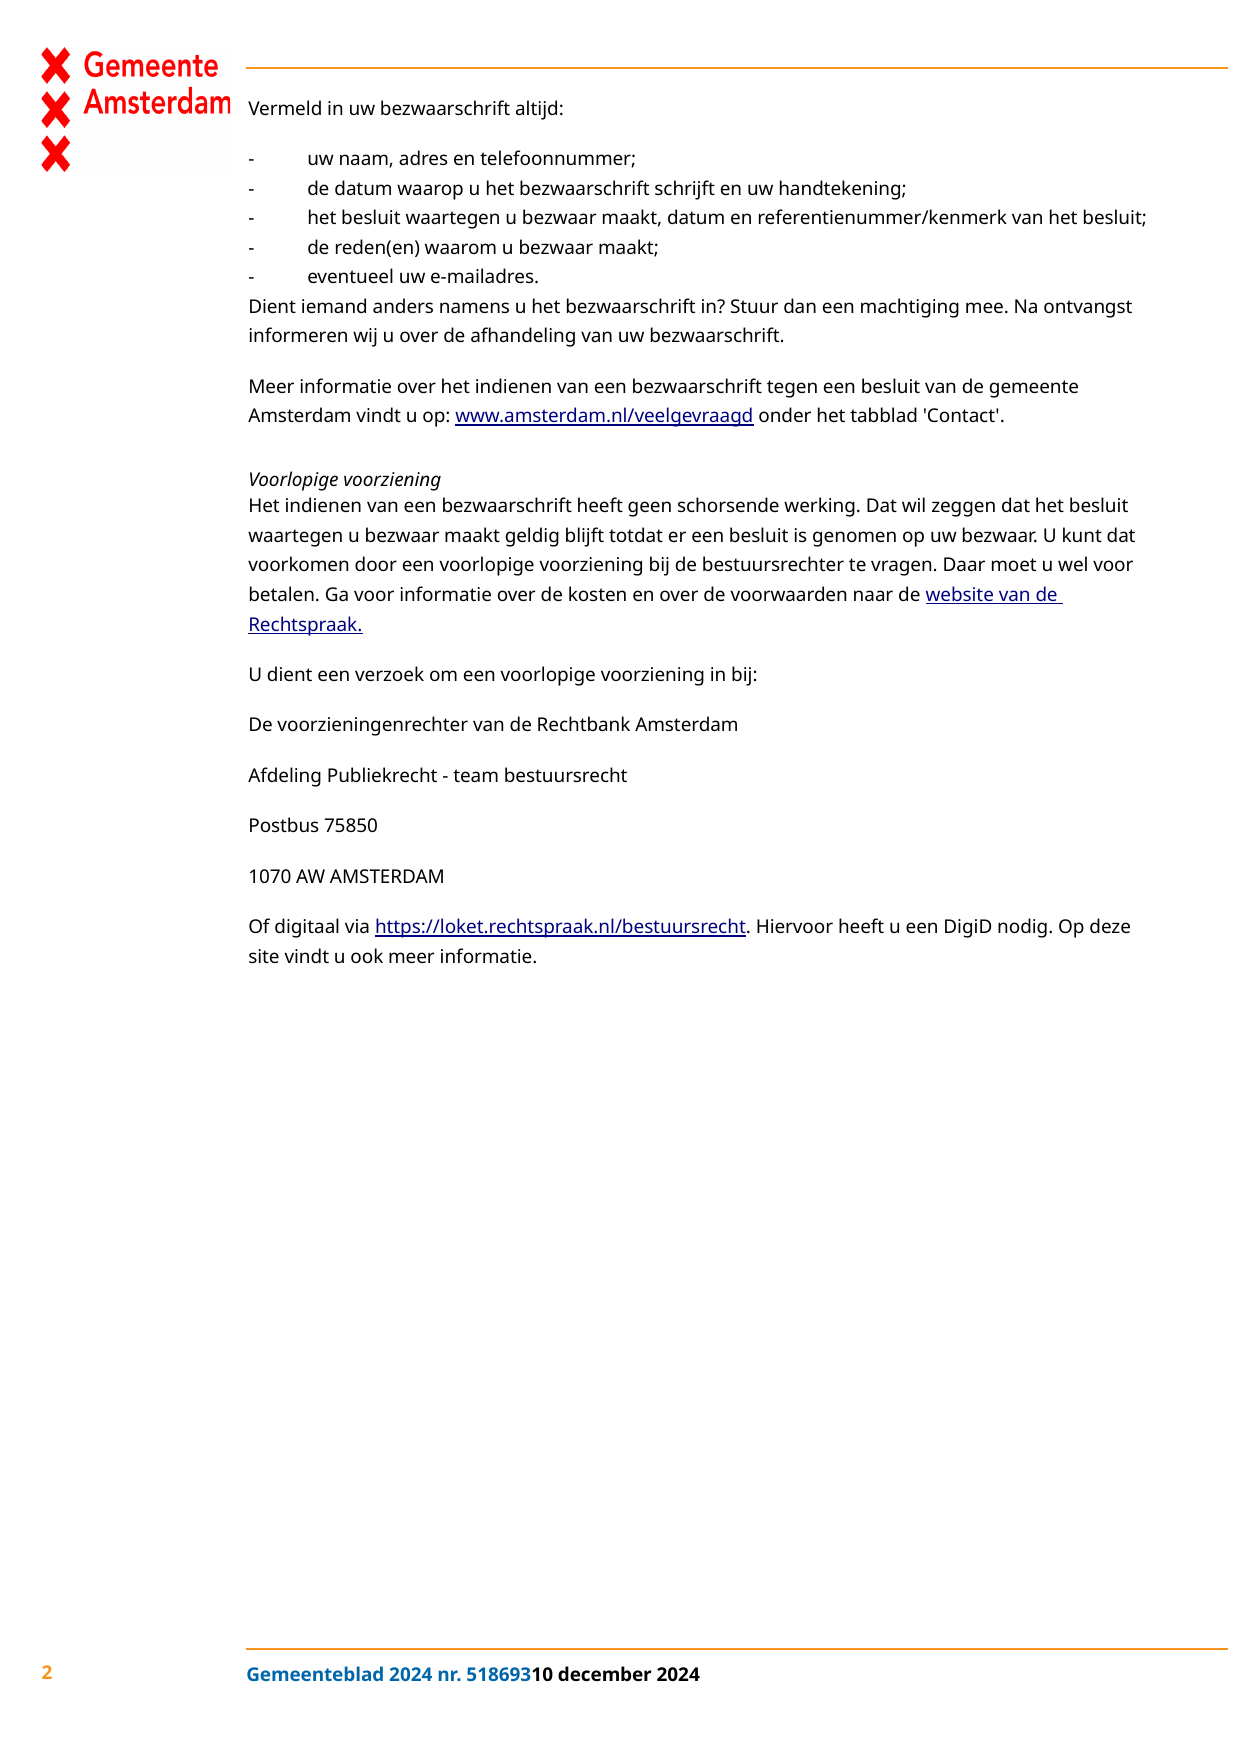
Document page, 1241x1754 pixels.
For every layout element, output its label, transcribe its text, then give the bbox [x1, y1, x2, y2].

text Meer informatie over het indienen van een bezwaarschrift tegen een besluit van de gemeente Amsterdam vindt u op: www.amsterdam.nl/veelgevraagd onder het tabblad 'Contact'. [248, 373, 1152, 428]
list uw naam, adres en telefoonnummer; [248, 145, 1152, 171]
text Voorlopige voorziening [248, 467, 1152, 492]
picture [41, 47, 231, 172]
text Vermeld in uw bezwaarschrift altijd: [248, 95, 1152, 121]
text Postbus 75850 [248, 812, 1152, 838]
text Afdeling Publiekrecht - team bestuursrecht [248, 762, 1152, 788]
list de reden(en) waarom u bezwaar maakt; [248, 234, 1152, 260]
text 1070 AW AMSTERDAM [248, 863, 1152, 888]
text Of digitaal via https://loket.rechtspraak.nl/bestuursrecht. Hiervoor heeft u een DigiD nodig. Op deze site vindt u ook meer informatie. [248, 913, 1152, 968]
text Het indienen van een bezwaarschrift heeft geen schorsende werking. Dat wil zeggen dat het besluit waartegen u bezwaar maakt geldig blijft totdat er een besluit is genomen op uw bezwaar. U kunt dat voorkomen door een voorlopige voorziening bij de bestuursrechter te vragen. Daar moet u wel voor betalen. Ga voor informatie over de kosten en over de voorwaarden naar de website van de Rechtspraak. [248, 492, 1152, 636]
text U dient een verzoek om een voorlopige voorziening in bij: [248, 661, 1152, 687]
text Dient iemand anders namens u het bezwaarschrift in? Stuur dan een machtiging mee. Na ontvangst informeren wij u over de afhandeling van uw bezwaarschrift. [248, 293, 1152, 348]
list de datum waarop u het bezwaarschrift schrijft en uw handtekening; [248, 175, 1152, 201]
list het besluit waartegen u bezwaar maakt, datum en referentienummer/kenmerk van het besluit; [248, 204, 1152, 230]
list eventueel uw e-mailadres. [248, 263, 1152, 289]
text De voorzieningenrechter van de Rechtbank Amsterdam [248, 712, 1152, 737]
